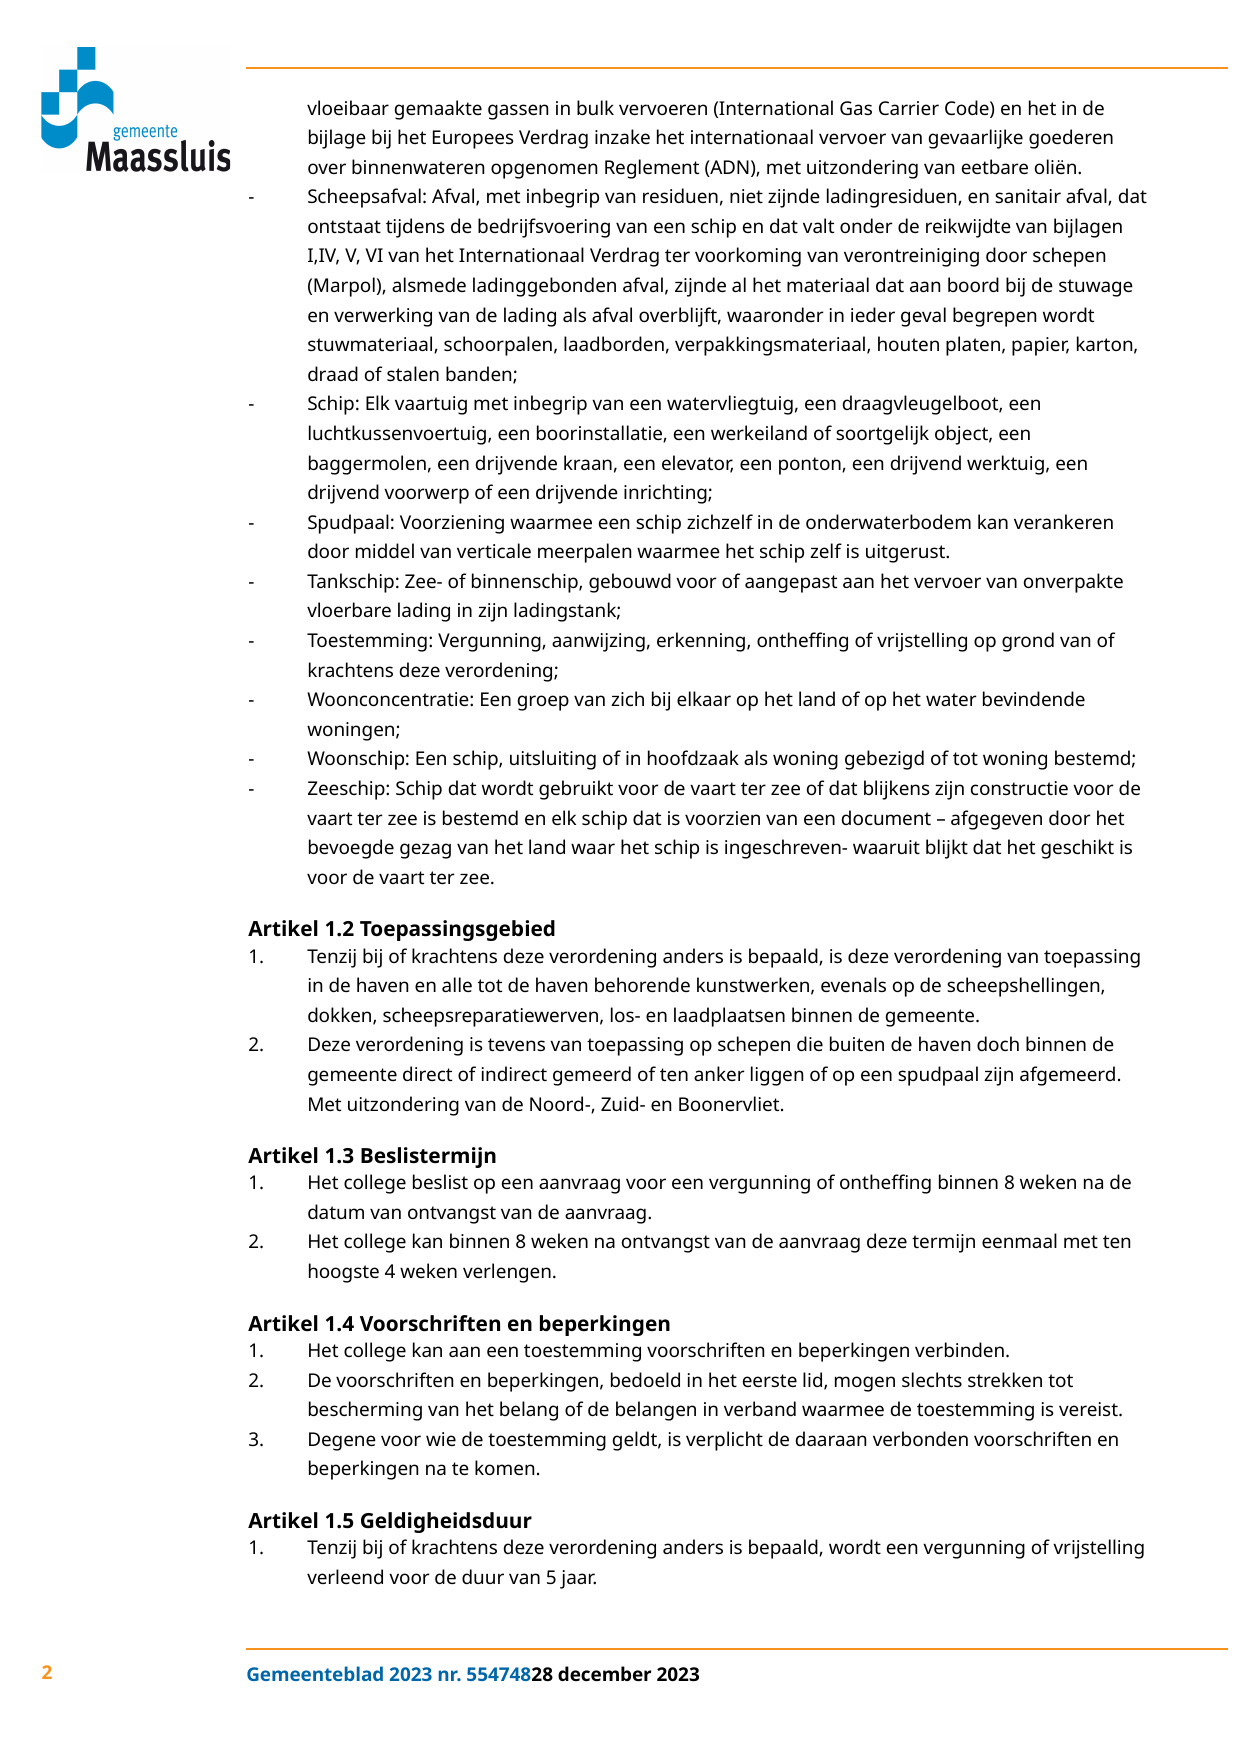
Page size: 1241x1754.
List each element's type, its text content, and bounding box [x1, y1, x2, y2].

list Het college kan binnen 8 weken na ontvangst van de aanvraag deze termijn eenmaal met ten hoogste 4 weken verlengen. [248, 1229, 1152, 1284]
list Schip: Elk vaartuig met inbegrip van een watervliegtuig, een draagvleugelboot, een luchtkussenvoertuig, een boorinstallatie, een werkeiland of soortgelijk object, een baggermolen, een drijvende kraan, een elevator, een ponton, een drijvend werktuig, een drijvend voorwerp of een drijvende inrichting; [248, 391, 1152, 505]
list Tenzij bij of krachtens deze verordening anders is bepaald, is deze verordening van toepassing in de haven en alle tot de haven behorende kunstwerken, evenals op de scheepshellingen, dokken, scheepsreparatiewerven, los- en laadplaatsen binnen de gemeente. [248, 943, 1152, 1028]
list Tankschip: Zee- of binnenschip, gebouwd voor of aangepast aan het vervoer van onverpakte vloerbare lading in zijn ladingstank; [248, 568, 1152, 623]
list vloeibaar gemaakte gassen in bulk vervoeren (International Gas Carrier Code) en het in de bijlage bij het Europees Verdrag inzake het internationaal vervoer van gevaarlijke goederen over binnenwateren opgenomen Reglement (ADN), met uitzondering van eetbare oliën. [248, 95, 1152, 180]
list Spudpaal: Voorziening waarmee een schip zichzelf in de onderwaterbodem kan verankeren door middel van verticale meerpalen waarmee het schip zelf is uitgerust. [248, 509, 1152, 564]
list Zeeschip: Schip dat wordt gebruikt voor de vaart ter zee of dat blijkens zijn constructie voor de vaart ter zee is bestemd en elk schip dat is voorzien van een document – afgegeven door het bevoegde gezag van het land waar het schip is ingeschreven- waaruit blijkt dat het geschikt is voor de vaart ter zee. [248, 775, 1152, 890]
list Woonconcentratie: Een groep van zich bij elkaar op het land of op het water bevindende woningen; [248, 686, 1152, 742]
list Toestemming: Vergunning, aanwijzing, erkenning, ontheffing of vrijstelling op grond van of krachtens deze verordening; [248, 627, 1152, 683]
picture [41, 47, 77, 92]
picture [41, 47, 231, 172]
list Degene voor wie de toestemming geldt, is verplicht de daaraan verbonden voorschriften en beperkingen na te komen. [248, 1426, 1152, 1481]
list Het college beslist op een aanvraag voor een vergunning of ontheffing binnen 8 weken na de datum van ontvangst van de aanvraag. [248, 1169, 1152, 1225]
list Tenzij bij of krachtens deze verordening anders is bepaald, wordt een vergunning of vrijstelling verleend voor de duur van 5 jaar. [248, 1534, 1152, 1590]
text Artikel 1.3 Beslistermijn [248, 1141, 1152, 1169]
text Artikel 1.2 Toepassingsgebied [248, 914, 1152, 943]
list Scheepsafval: Afval, met inbegrip van residuen, niet zijnde ladingresiduen, en sanitair afval, dat ontstaat tijdens de bedrijfsvoering van een schip en dat valt onder de reikwijdte van bijlagen I,IV, V, VI van het Internationaal Verdrag ter voorkoming van verontreiniging door schepen (Marpol), alsmede ladinggebonden afval, zijnde al het materiaal dat aan boord bij de stuwage en verwerking van de lading als afval overblijft, waaronder in ieder geval begrepen wordt stuwmateriaal, schoorpalen, laadborden, verpakkingsmateriaal, houten platen, papier, karton, draad of stalen banden; [248, 183, 1152, 387]
text Artikel 1.4 Voorschriften en beperkingen [248, 1309, 1152, 1337]
text Artikel 1.5 Geldigheidsduur [248, 1506, 1152, 1534]
list De voorschriften en beperkingen, bedoeld in het eerste lid, mogen slechts strekken tot bescherming van het belang of de belangen in verband waarmee de toestemming is vereist. [248, 1367, 1152, 1422]
list Het college kan aan een toestemming voorschriften en beperkingen verbinden. [248, 1337, 1152, 1363]
list Deze verordening is tevens van toepassing op schepen die buiten de haven doch binnen de gemeente direct of indirect gemeerd of ten anker liggen of op een spudpaal zijn afgemeerd. Met uitzondering van de Noord-, Zuid- en Boonervliet. [248, 1032, 1152, 1116]
list Woonschip: Een schip, uitsluiting of in hoofdzaak als woning gebezigd of tot woning bestemd; [248, 746, 1152, 771]
